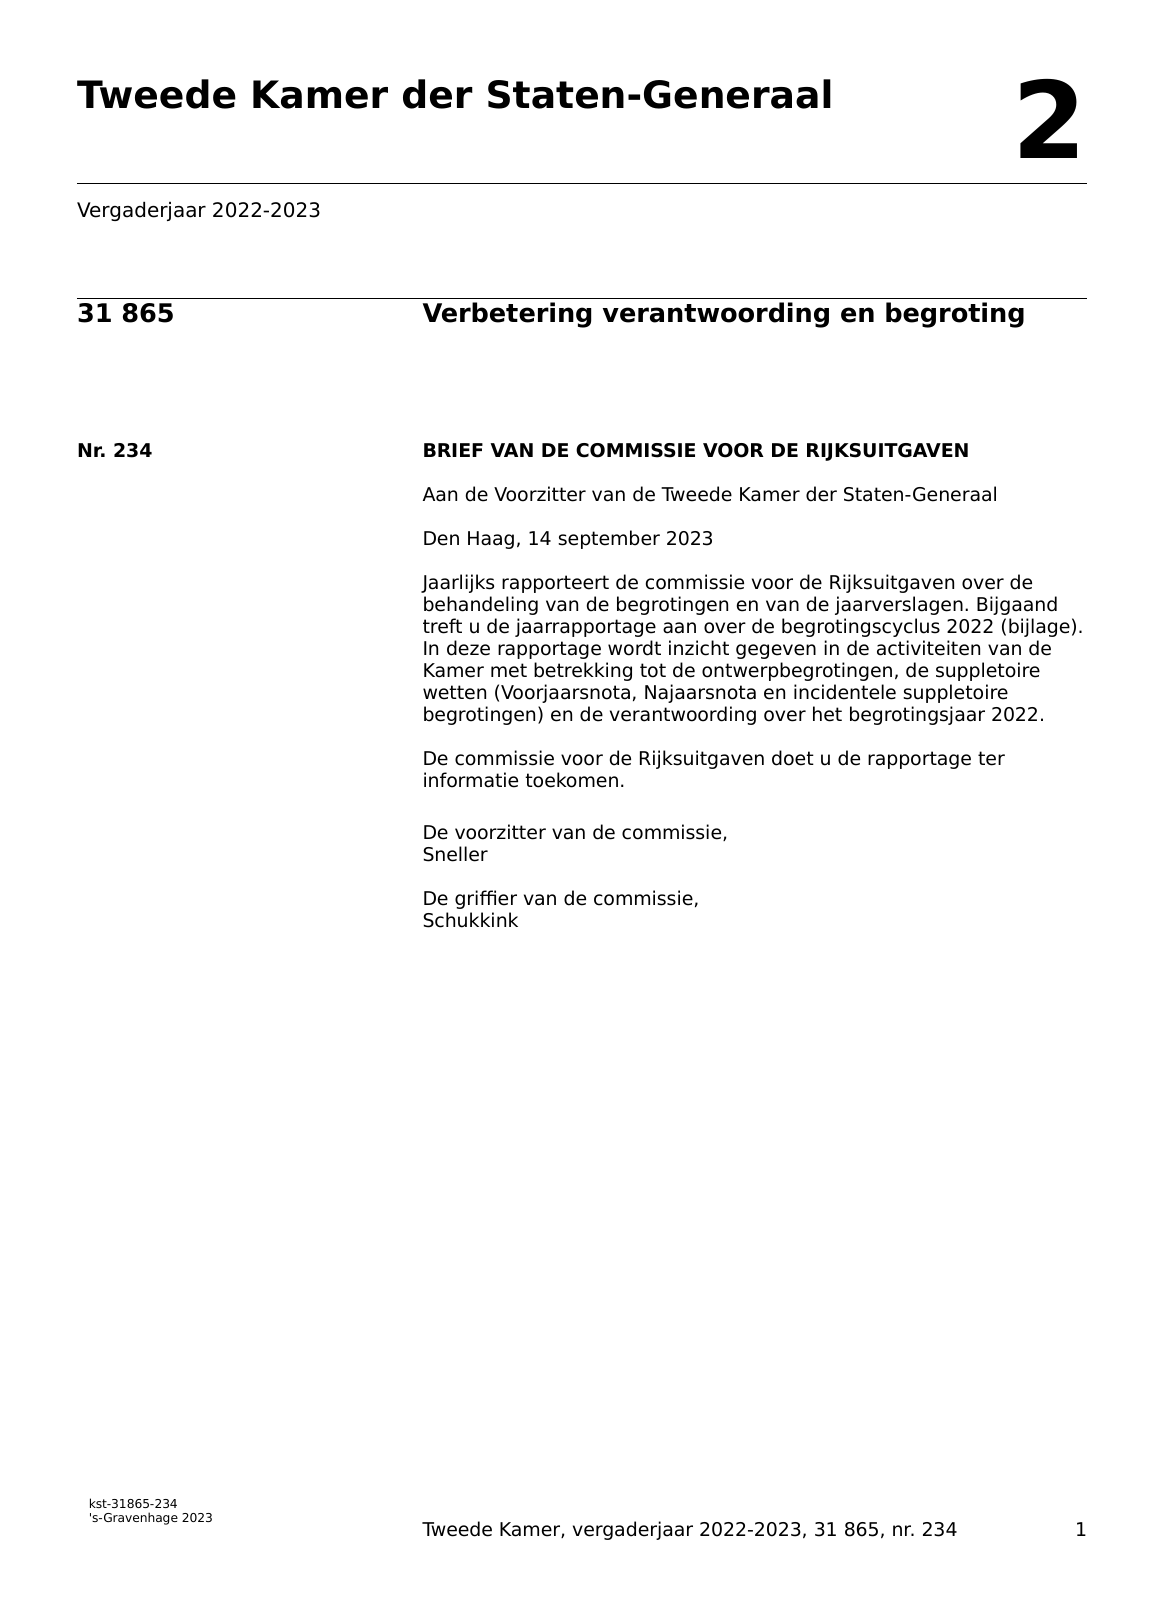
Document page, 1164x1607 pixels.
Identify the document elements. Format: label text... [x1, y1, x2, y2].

subtitle Nr. 234 BRIEF VAN DE COMMISSIE VOOR DE RIJKSUITGAVEN [77, 440, 1087, 462]
text Den Haag, 14 september 2023 [422, 528, 1087, 550]
table_header 2 [886, 59, 1087, 183]
text kst-31865-234 [88, 1497, 323, 1511]
text Aan de Voorzitter van de Tweede Kamer der Staten-Generaal [422, 484, 1087, 506]
table_cell Vergaderjaar 2022-2023 [77, 184, 1087, 298]
text Jaarlijks rapporteert de commissie voor de Rijksuitgaven over de behandeling van de begrotingen en van de jaarverslagen. Bijgaand treft u de jaarrapportage aan over de begrotingscyclus 2022 (bijlage). In deze rapportage wordt inzicht gegeven in de activiteiten van de Kamer met betrekking tot de ontwerpbegrotingen, de suppletoire wetten (Voorjaarsnota, Najaarsnota en incidentele suppletoire begrotingen) en de verantwoording over het begrotingsjaar 2022. [422, 572, 1087, 726]
subtitle 31 865 Verbetering verantwoording en begroting [77, 299, 1087, 329]
text De griffier van de commissie, Schukkink [422, 888, 1087, 932]
text De commissie voor de Rijksuitgaven doet u de rapportage ter informatie toekomen. [422, 748, 1087, 792]
text 's-Gravenhage 2023 [88, 1511, 323, 1525]
text De voorzitter van de commissie, Sneller [422, 822, 1087, 866]
table_header Tweede Kamer der Staten-Generaal [77, 59, 886, 183]
